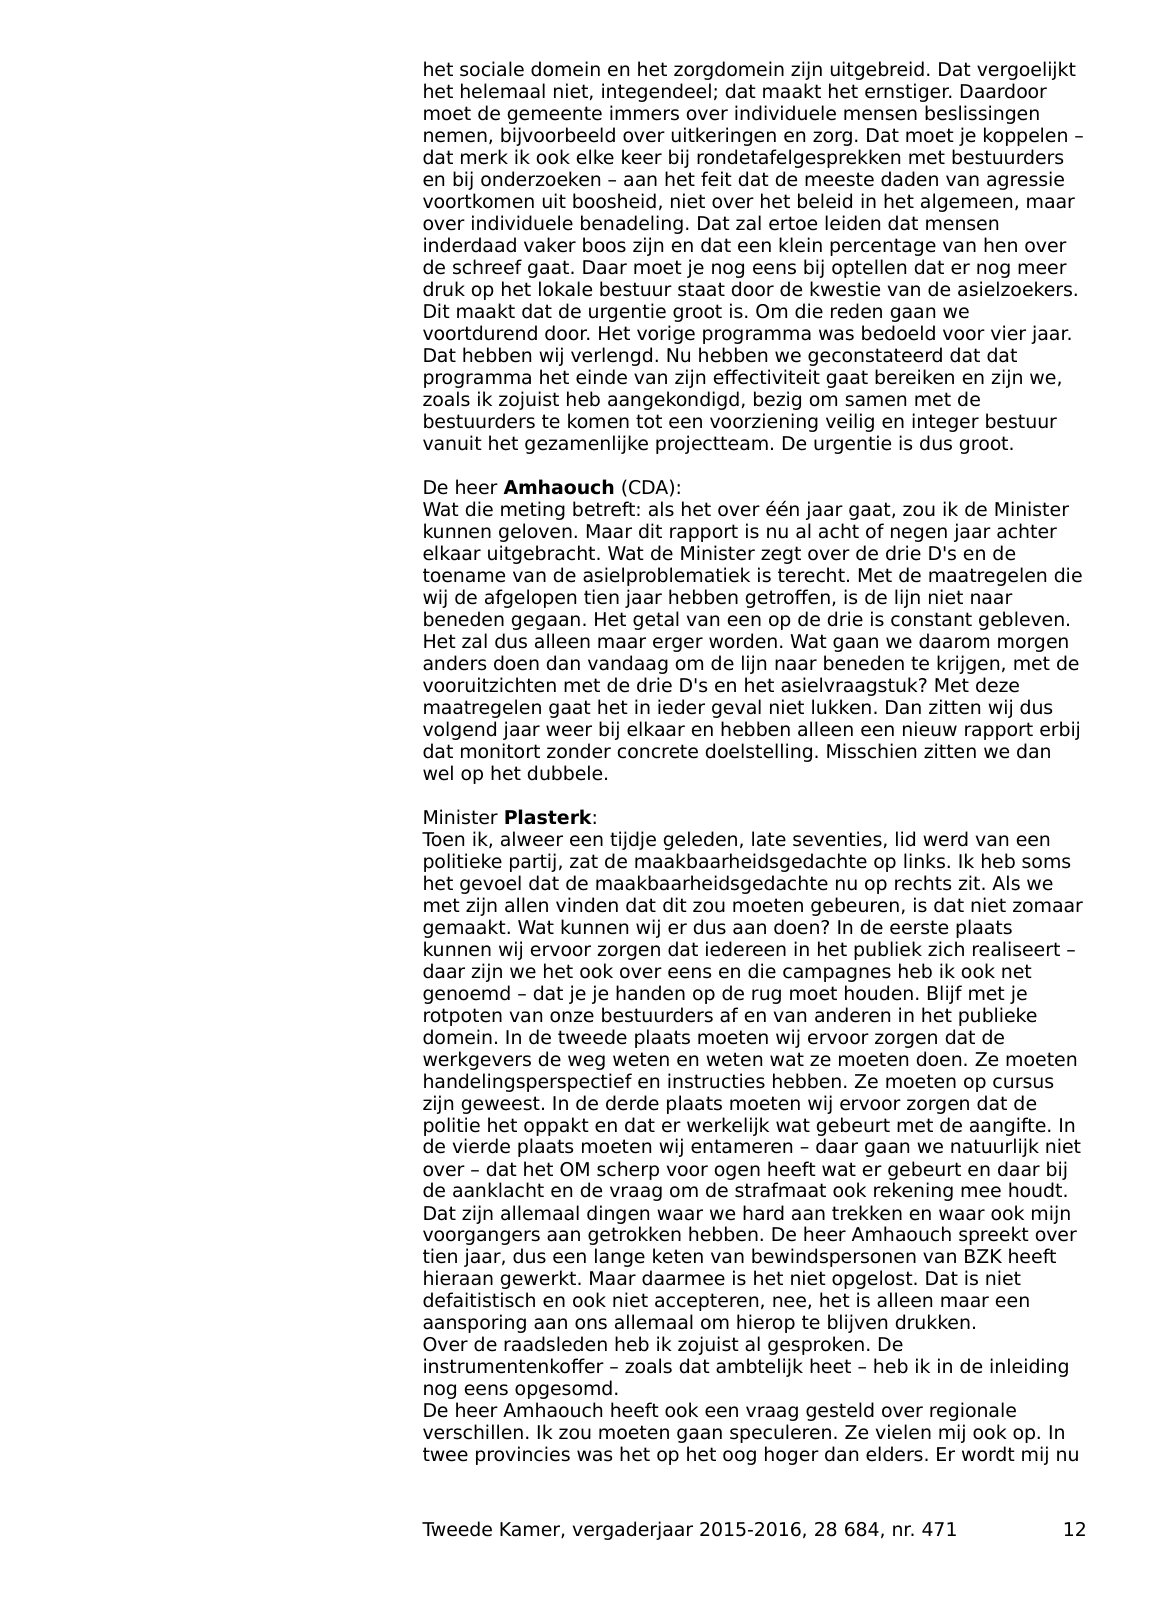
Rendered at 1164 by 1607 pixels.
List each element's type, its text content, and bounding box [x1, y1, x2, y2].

text Wat die meting betreft: als het over één jaar gaat, zou ik de Minister kunnen geloven. Maar dit rapport is nu al acht of negen jaar achter elkaar uitgebracht. Wat de Minister zegt over de drie D's en de toename van de asielproblematiek is terecht. Met de maatregelen die wij de afgelopen tien jaar hebben getroffen, is de lijn niet naar beneden gegaan. Het getal van een op de drie is constant gebleven. Het zal dus alleen maar erger worden. Wat gaan we daarom morgen anders doen dan vandaag om de lijn naar beneden te krijgen, met de vooruitzichten met de drie D's en het asielvraagstuk? Met deze maatregelen gaat het in ieder geval niet lukken. Dan zitten wij dus volgend jaar weer bij elkaar en hebben alleen een nieuw rapport erbij dat monitort zonder concrete doelstelling. Misschien zitten we dan wel op het dubbele. [422, 499, 1087, 784]
text Toen ik, alweer een tijdje geleden, late seventies, lid werd van een politieke partij, zat de maakbaarheidsgedachte op links. Ik heb soms het gevoel dat de maakbaarheidsgedachte nu op rechts zit. Als we met zijn allen vinden dat dit zou moeten gebeuren, is dat niet zomaar gemaakt. Wat kunnen wij er dus aan doen? In de eerste plaats kunnen wij ervoor zorgen dat iedereen in het publiek zich realiseert – daar zijn we het ook over eens en die campagnes heb ik ook net genoemd – dat je je handen op de rug moet houden. Blijf met je rotpoten van onze bestuurders af en van anderen in het publieke domein. In de tweede plaats moeten wij ervoor zorgen dat de werkgevers de weg weten en weten wat ze moeten doen. Ze moeten handelingsperspectief en instructies hebben. Ze moeten op cursus zijn geweest. In de derde plaats moeten wij ervoor zorgen dat de politie het oppakt en dat er werkelijk wat gebeurt met de aangifte. In de vierde plaats moeten wij entameren – daar gaan we natuurlijk niet over – dat het OM scherp voor ogen heeft wat er gebeurt en daar bij de aanklacht en de vraag om de strafmaat ook rekening mee houdt. Dat zijn allemaal dingen waar we hard aan trekken en waar ook mijn voorgangers aan getrokken hebben. De heer Amhaouch spreekt over tien jaar, dus een lange keten van bewindspersonen van BZK heeft hieraan gewerkt. Maar daarmee is het niet opgelost. Dat is niet defaitistisch en ook niet accepteren, nee, het is alleen maar een aansporing aan ons allemaal om hierop te blijven drukken. [422, 829, 1087, 1334]
text De heer Amhaouch (CDA): [422, 477, 1087, 499]
text Over de raadsleden heb ik zojuist al gesproken. De instrumentenkoffer – zoals dat ambtelijk heet – heb ik in de inleiding nog eens opgesomd. [422, 1334, 1087, 1400]
text De heer Amhaouch heeft ook een vraag gesteld over regionale verschillen. Ik zou moeten gaan speculeren. Ze vielen mij ook op. In twee provincies was het op het oog hoger dan elders. Er wordt mij nu [422, 1400, 1087, 1466]
text het sociale domein en het zorgdomein zijn uitgebreid. Dat vergoelijkt het helemaal niet, integendeel; dat maakt het ernstiger. Daardoor moet de gemeente immers over individuele mensen beslissingen nemen, bijvoorbeeld over uitkeringen en zorg. Dat moet je koppelen – dat merk ik ook elke keer bij rondetafelgesprekken met bestuurders en bij onderzoeken – aan het feit dat de meeste daden van agressie voortkomen uit boosheid, niet over het beleid in het algemeen, maar over individuele benadeling. Dat zal ertoe leiden dat mensen inderdaad vaker boos zijn en dat een klein percentage van hen over de schreef gaat. Daar moet je nog eens bij optellen dat er nog meer druk op het lokale bestuur staat door de kwestie van de asielzoekers. Dit maakt dat de urgentie groot is. Om die reden gaan we voortdurend door. Het vorige programma was bedoeld voor vier jaar. Dat hebben wij verlengd. Nu hebben we geconstateerd dat dat programma het einde van zijn effectiviteit gaat bereiken en zijn we, zoals ik zojuist heb aangekondigd, bezig om samen met de bestuurders te komen tot een voorziening veilig en integer bestuur vanuit het gezamenlijke projectteam. De urgentie is dus groot. [422, 59, 1087, 455]
text Minister Plasterk: [422, 807, 1087, 829]
